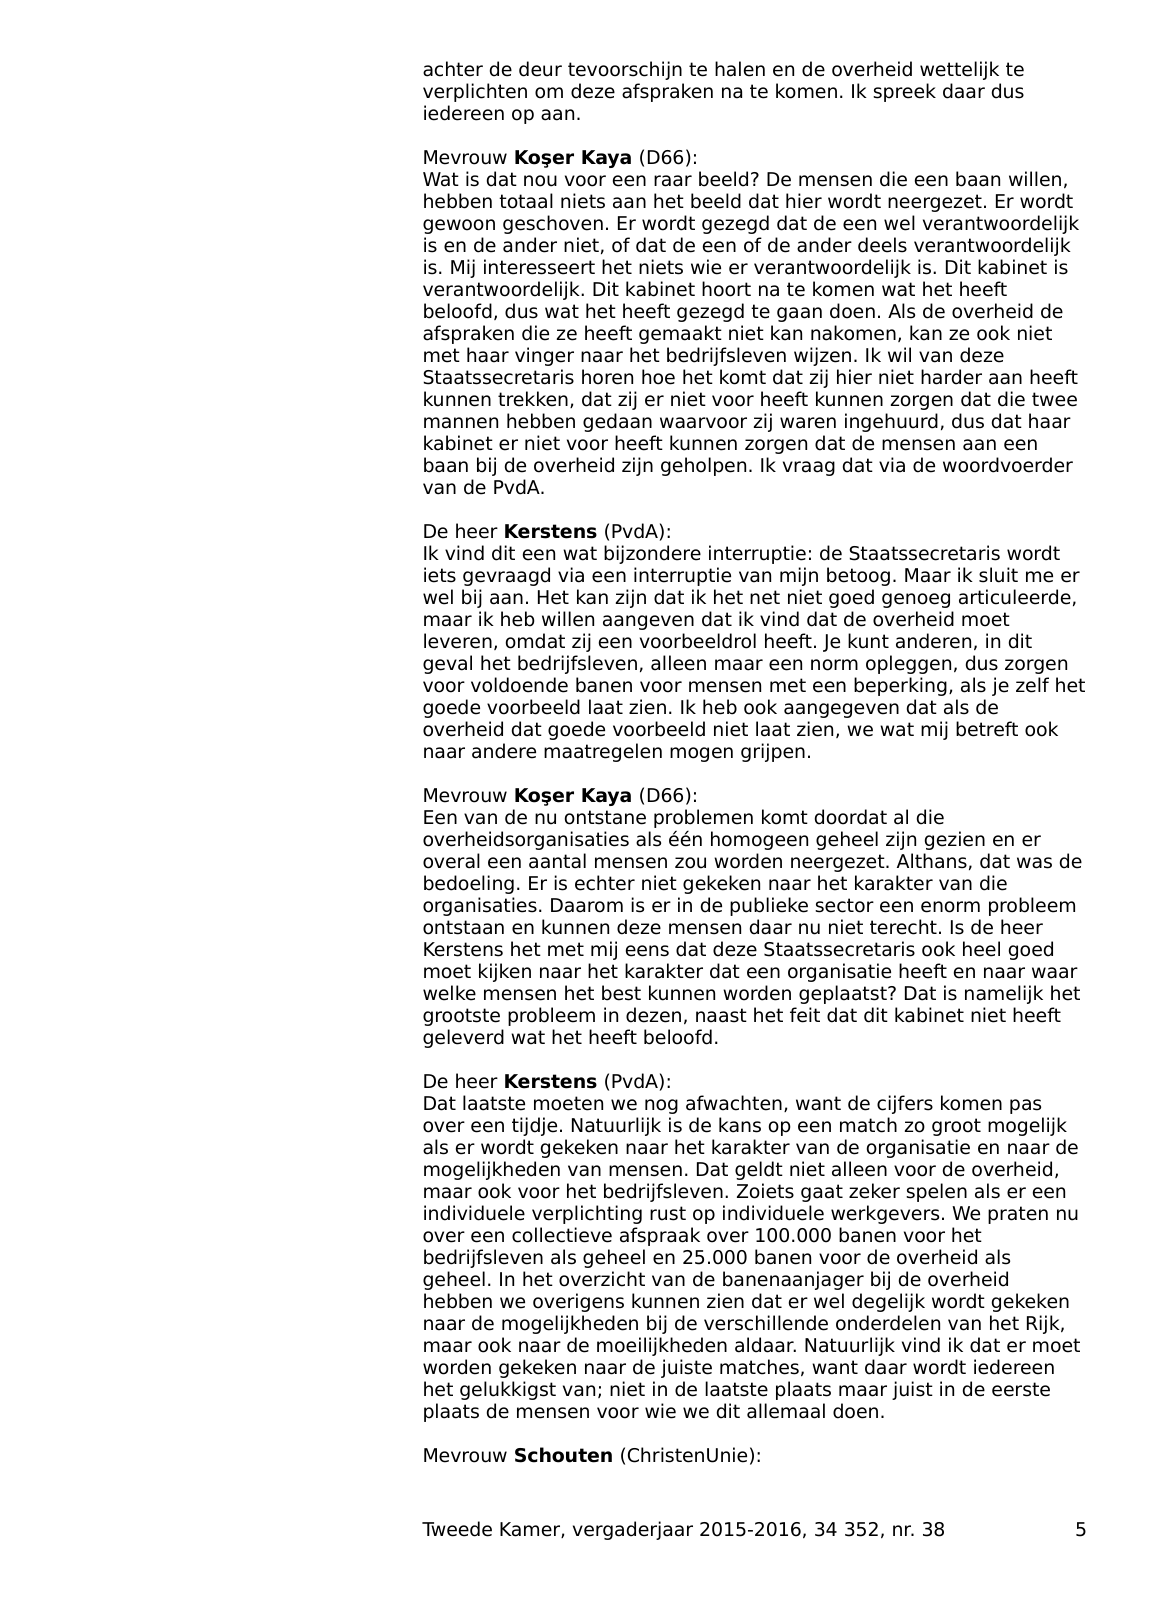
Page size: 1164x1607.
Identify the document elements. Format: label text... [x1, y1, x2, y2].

text Ik vind dit een wat bijzondere interruptie: de Staatssecretaris wordt iets gevraagd via een interruptie van mijn betoog. Maar ik sluit me er wel bij aan. Het kan zijn dat ik het net niet goed genoeg articuleerde, maar ik heb willen aangeven dat ik vind dat de overheid moet leveren, omdat zij een voorbeeldrol heeft. Je kunt anderen, in dit geval het bedrijfsleven, alleen maar een norm opleggen, dus zorgen voor voldoende banen voor mensen met een beperking, als je zelf het goede voorbeeld laat zien. Ik heb ook aangegeven dat als de overheid dat goede voorbeeld niet laat zien, we wat mij betreft ook naar andere maatregelen mogen grijpen. [422, 543, 1087, 763]
text De heer Kerstens (PvdA): [422, 521, 1087, 543]
text Een van de nu ontstane problemen komt doordat al die overheidsorganisaties als één homogeen geheel zijn gezien en er overal een aantal mensen zou worden neergezet. Althans, dat was de bedoeling. Er is echter niet gekeken naar het karakter van die organisaties. Daarom is er in de publieke sector een enorm probleem ontstaan en kunnen deze mensen daar nu niet terecht. Is de heer Kerstens het met mij eens dat deze Staatssecretaris ook heel goed moet kijken naar het karakter dat een organisatie heeft en naar waar welke mensen het best kunnen worden geplaatst? Dat is namelijk het grootste probleem in dezen, naast het feit dat dit kabinet niet heeft geleverd wat het heeft beloofd. [422, 807, 1087, 1049]
text Dat laatste moeten we nog afwachten, want de cijfers komen pas over een tijdje. Natuurlijk is de kans op een match zo groot mogelijk als er wordt gekeken naar het karakter van de organisatie en naar de mogelijkheden van mensen. Dat geldt niet alleen voor de overheid, maar ook voor het bedrijfsleven. Zoiets gaat zeker spelen als er een individuele verplichting rust op individuele werkgevers. We praten nu over een collectieve afspraak over 100.000 banen voor het bedrijfsleven als geheel en 25.000 banen voor de overheid als geheel. In het overzicht van de banenaanjager bij de overheid hebben we overigens kunnen zien dat er wel degelijk wordt gekeken naar de mogelijkheden bij de verschillende onderdelen van het Rijk, maar ook naar de moeilijkheden aldaar. Natuurlijk vind ik dat er moet worden gekeken naar de juiste matches, want daar wordt iedereen het gelukkigst van; niet in de laatste plaats maar juist in de eerste plaats de mensen voor wie we dit allemaal doen. [422, 1093, 1087, 1423]
text Mevrouw Schouten (ChristenUnie): [422, 1445, 1087, 1467]
text achter de deur tevoorschijn te halen en de overheid wettelijk te verplichten om deze afspraken na te komen. Ik spreek daar dus iedereen op aan. [422, 59, 1087, 125]
text De heer Kerstens (PvdA): [422, 1071, 1087, 1093]
text Mevrouw Koşer Kaya (D66): [422, 785, 1087, 807]
text Mevrouw Koşer Kaya (D66): [422, 147, 1087, 169]
text Wat is dat nou voor een raar beeld? De mensen die een baan willen, hebben totaal niets aan het beeld dat hier wordt neergezet. Er wordt gewoon geschoven. Er wordt gezegd dat de een wel verantwoordelijk is en de ander niet, of dat de een of de ander deels verantwoordelijk is. Mij interesseert het niets wie er verantwoordelijk is. Dit kabinet is verantwoordelijk. Dit kabinet hoort na te komen wat het heeft beloofd, dus wat het heeft gezegd te gaan doen. Als de overheid de afspraken die ze heeft gemaakt niet kan nakomen, kan ze ook niet met haar vinger naar het bedrijfsleven wijzen. Ik wil van deze Staatssecretaris horen hoe het komt dat zij hier niet harder aan heeft kunnen trekken, dat zij er niet voor heeft kunnen zorgen dat die twee mannen hebben gedaan waarvoor zij waren ingehuurd, dus dat haar kabinet er niet voor heeft kunnen zorgen dat de mensen aan een baan bij de overheid zijn geholpen. Ik vraag dat via de woordvoerder van de PvdA. [422, 169, 1087, 499]
